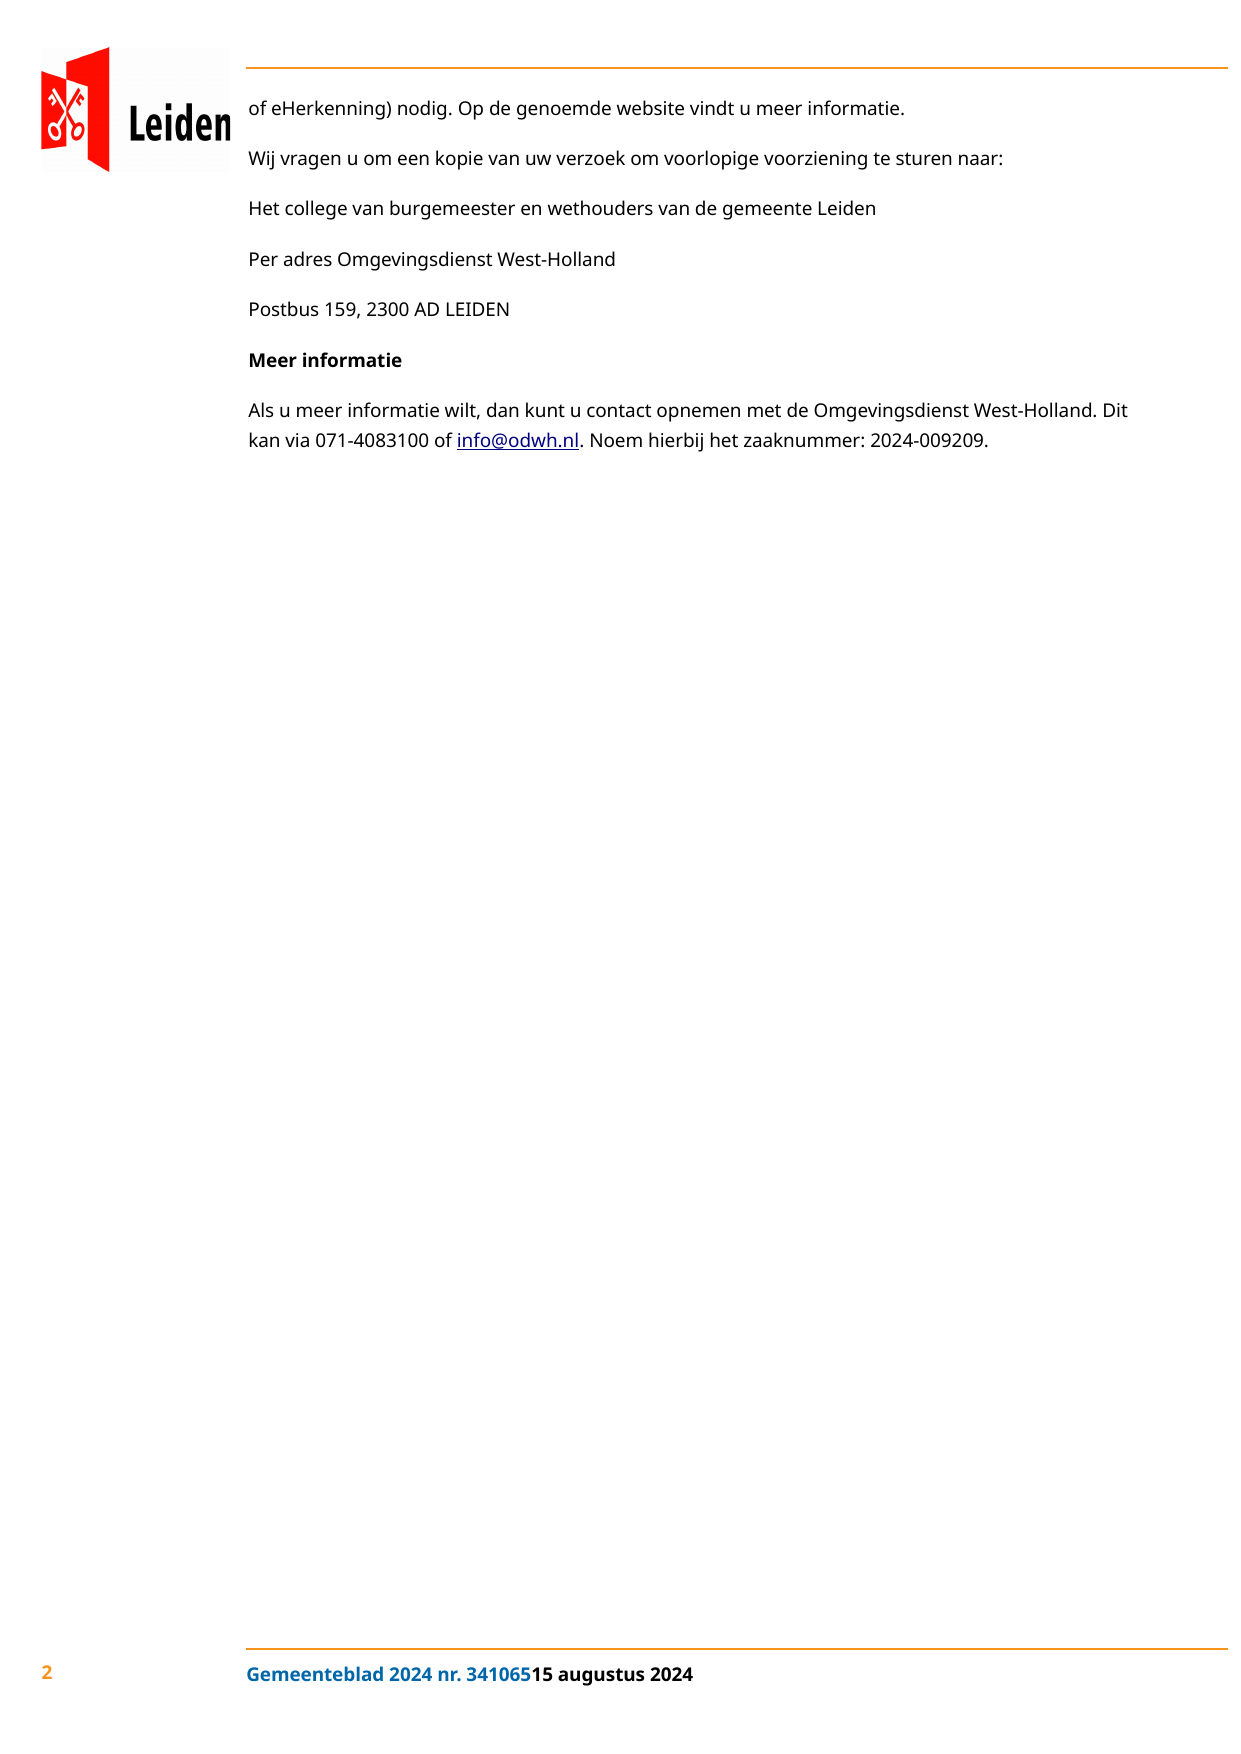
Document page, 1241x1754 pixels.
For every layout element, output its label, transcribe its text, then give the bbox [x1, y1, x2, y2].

text Wij vragen u om een kopie van uw verzoek om voorlopige voorziening te sturen naar: [248, 145, 1152, 171]
text Als u meer informatie wilt, dan kunt u contact opnemen met de Omgevingsdienst West-Holland. Dit kan via 071-4083100 of info@odwh.nl. Noem hierbij het zaaknummer: 2024-009209. [248, 397, 1152, 453]
text Postbus 159, 2300 AD LEIDEN [248, 296, 1152, 322]
text of eHerkenning) nodig. Op de genoemde website vindt u meer informatie. [248, 95, 1152, 121]
picture [41, 47, 231, 172]
text Per adres Omgevingsdienst West-Holland [248, 246, 1152, 272]
text Het college van burgemeester en wethouders van de gemeente Leiden [248, 196, 1152, 221]
text Meer informatie [248, 347, 1152, 373]
